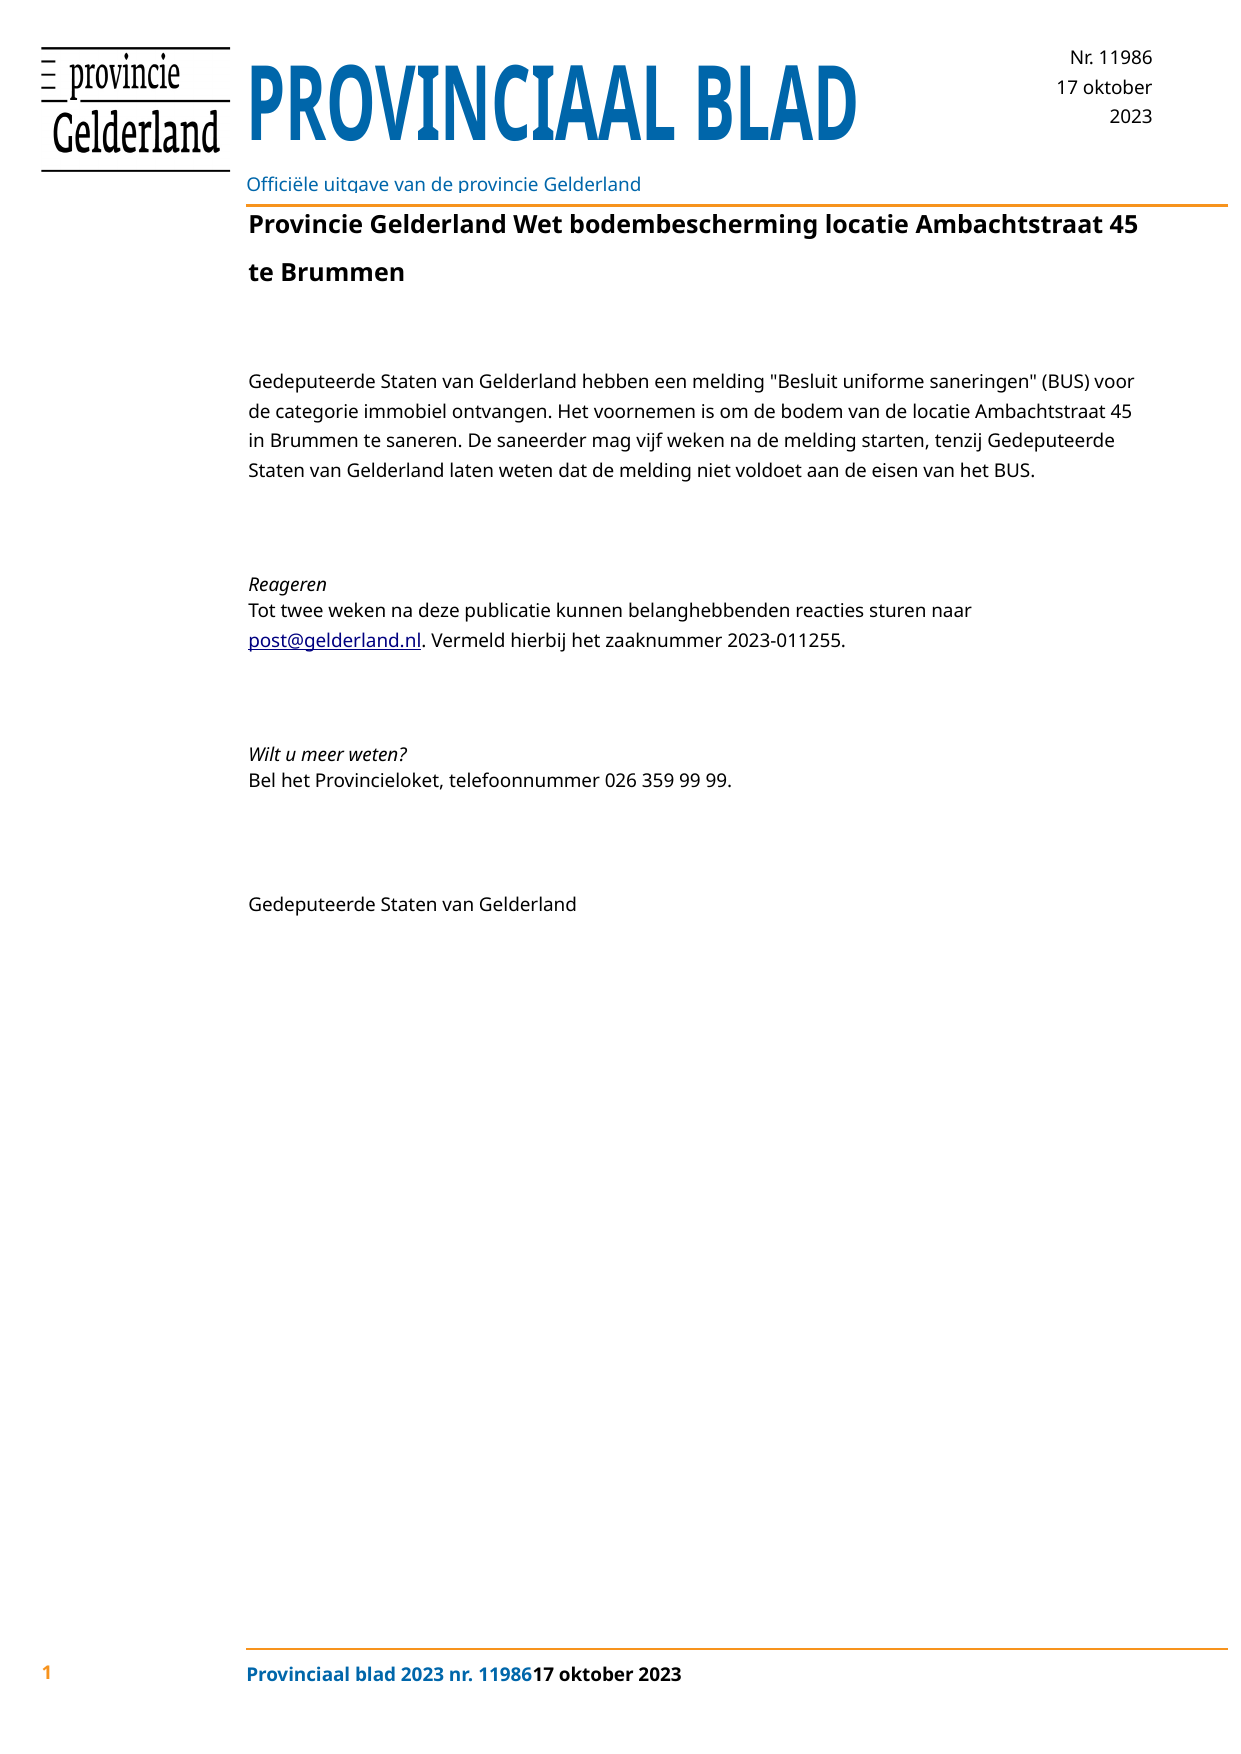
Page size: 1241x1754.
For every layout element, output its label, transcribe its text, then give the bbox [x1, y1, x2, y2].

text Tot twee weken na deze publicatie kunnen belanghebbenden reacties sturen naar post@gelderland.nl. Vermeld hierbij het zaaknummer 2023-011255. [248, 597, 1152, 652]
text Provincie Gelderland Wet bodembescherming locatie Ambachtstraat 45 te Brummen [248, 207, 1152, 288]
text Reageren [248, 571, 1152, 597]
text Gedeputeerde Staten van Gelderland [248, 891, 1152, 917]
picture [41, 47, 231, 172]
text Bel het Provincieloket, telefoonnummer 026 359 99 99. [248, 767, 1152, 793]
text Wilt u meer weten? [248, 741, 1152, 767]
text Gedeputeerde Staten van Gelderland hebben een melding "Besluit uniforme saneringen" (BUS) voor de categorie immobiel ontvangen. Het voornemen is om de bodem van de locatie Ambachtstraat 45 in Brummen te saneren. De saneerder mag vijf weken na de melding starten, tenzij Gedeputeerde Staten van Gelderland laten weten dat de melding niet voldoet aan de eisen van het BUS. [248, 368, 1152, 483]
